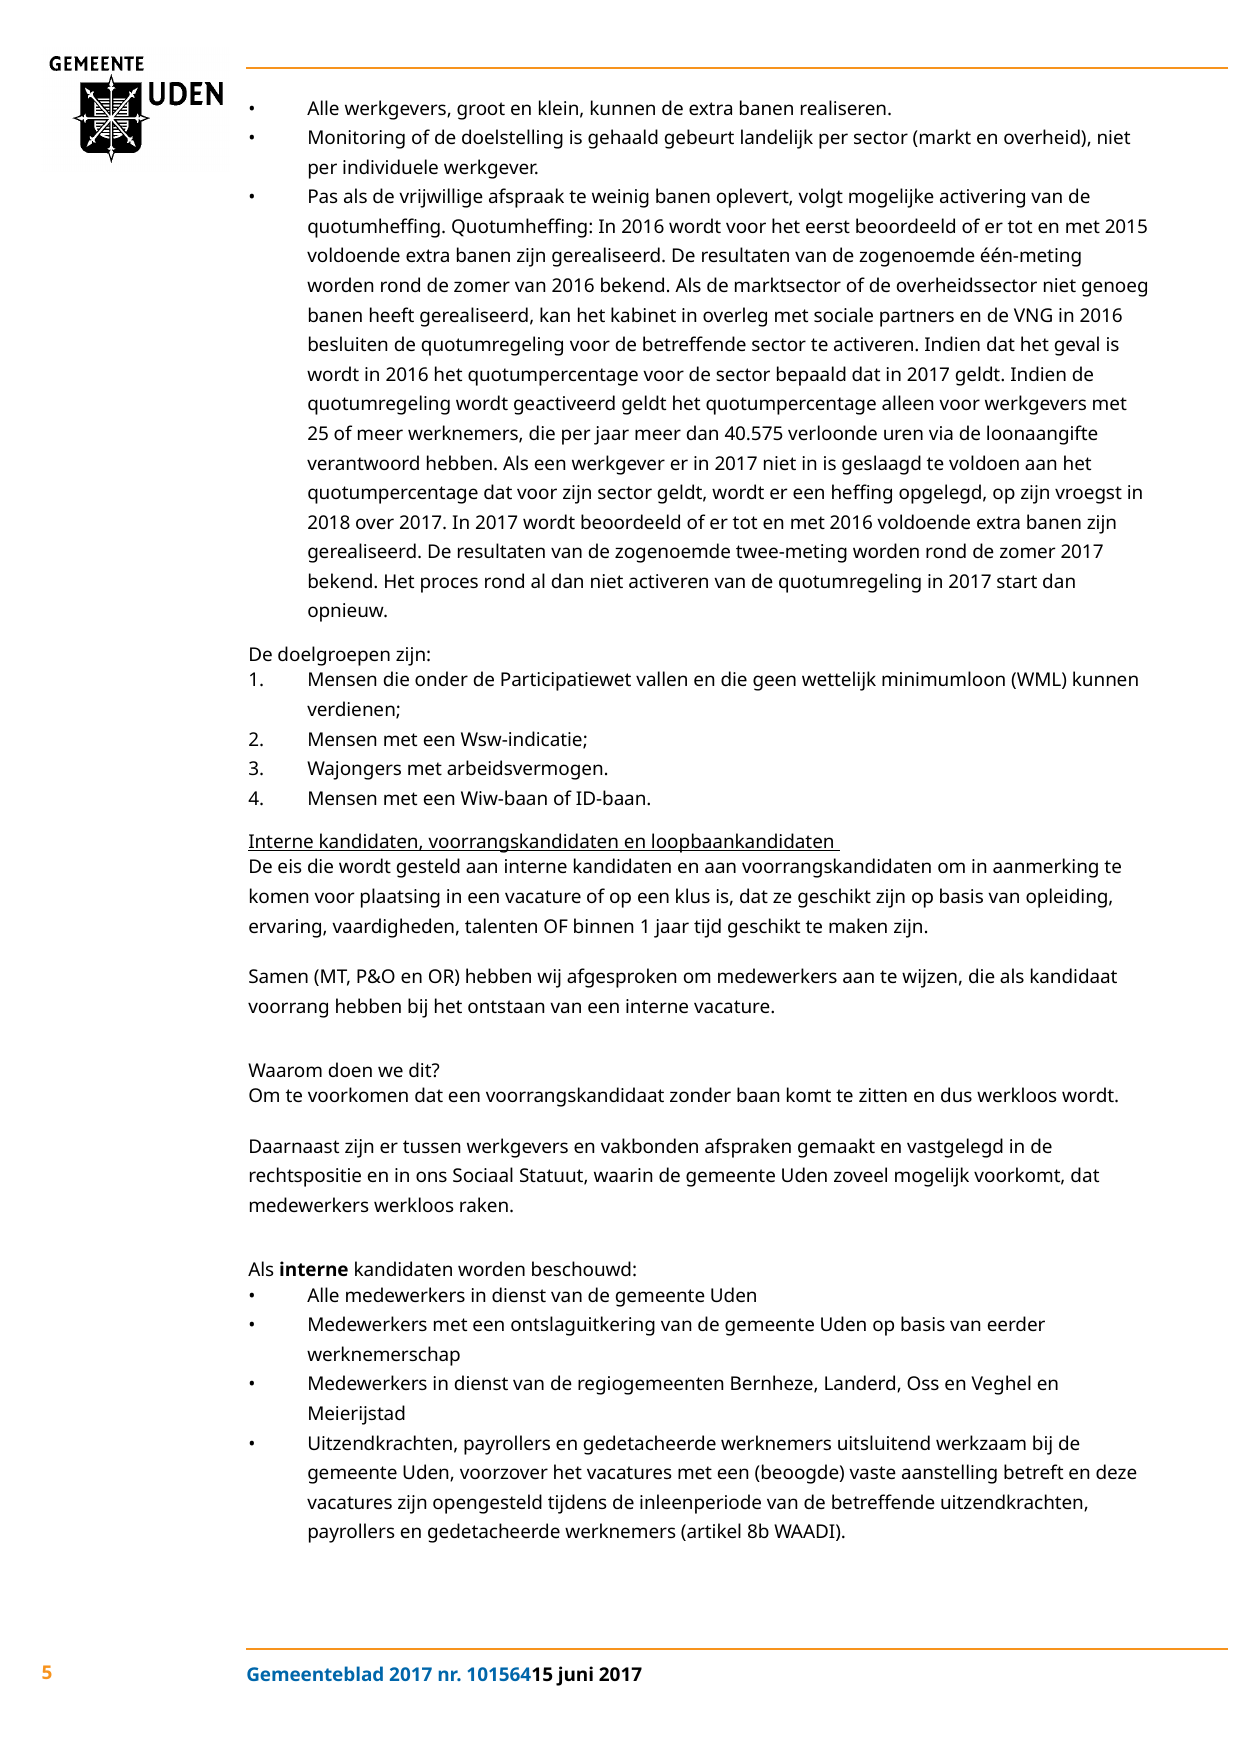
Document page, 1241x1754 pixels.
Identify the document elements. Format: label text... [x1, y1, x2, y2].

list Pas als de vrijwillige afspraak te weinig banen oplevert, volgt mogelijke activering van de quotumheffing. Quotumheffing: In 2016 wordt voor het eerst beoordeeld of er tot en met 2015 voldoende extra banen zijn gerealiseerd. De resultaten van de zogenoemde één-meting worden rond de zomer van 2016 bekend. Als de marktsector of de overheidssector niet genoeg banen heeft gerealiseerd, kan het kabinet in overleg met sociale partners en de VNG in 2016 besluiten de quotumregeling voor de betreffende sector te activeren. Indien dat het geval is wordt in 2016 het quotumpercentage voor de sector bepaald dat in 2017 geldt. Indien de quotumregeling wordt geactiveerd geldt het quotumpercentage alleen voor werkgevers met 25 of meer werknemers, die per jaar meer dan 40.575 verloonde uren via de loonaangifte verantwoord hebben. Als een werkgever er in 2017 niet in is geslaagd te voldoen aan het quotumpercentage dat voor zijn sector geldt, wordt er een heffing opgelegd, op zijn vroegst in 2018 over 2017. In 2017 wordt beoordeeld of er tot en met 2016 voldoende extra banen zijn gerealiseerd. De resultaten van de zogenoemde twee-meting worden rond de zomer 2017 bekend. Het proces rond al dan niet activeren van de quotumregeling in 2017 start dan opnieuw. [248, 183, 1152, 623]
text Om te voorkomen dat een voorrangskandidaat zonder baan komt te zitten en dus werkloos wordt. [248, 1083, 1152, 1108]
list Monitoring of de doelstelling is gehaald gebeurt landelijk per sector (markt en overheid), niet per individuele werkgever. [248, 124, 1152, 180]
text Interne kandidaten, voorrangskandidaten en loopbaankandidaten [248, 828, 1152, 854]
text Samen (MT, P&O en OR) hebben wij afgesproken om medewerkers aan te wijzen, die als kandidaat voorrang hebben bij het ontstaan van een interne vacature. [248, 963, 1152, 1019]
text De eis die wordt gesteld aan interne kandidaten en aan voorrangskandidaten om in aanmerking te komen voor plaatsing in een vacature of op een klus is, dat ze geschikt zijn op basis van opleiding, ervaring, vaardigheden, talenten OF binnen 1 jaar tijd geschikt te maken zijn. [248, 854, 1152, 939]
text De doelgroepen zijn: [248, 641, 1152, 667]
picture [41, 47, 231, 172]
list Mensen met een Wsw-indicatie; [248, 726, 1152, 751]
list Wajongers met arbeidsvermogen. [248, 755, 1152, 781]
list Mensen met een Wiw-baan of ID-baan. [248, 785, 1152, 811]
list Uitzendkrachten, payrollers en gedetacheerde werknemers uitsluitend werkzaam bij de gemeente Uden, voorzover het vacatures met een (beoogde) vaste aanstelling betreft en deze vacatures zijn opengesteld tijdens de inleenperiode van de betreffende uitzendkrachten, payrollers en gedetacheerde werknemers (artikel 8b WAADI). [248, 1430, 1152, 1544]
list Alle werkgevers, groot en klein, kunnen de extra banen realiseren. [248, 95, 1152, 121]
list Medewerkers in dienst van de regiogemeenten Bernheze, Landerd, Oss en Veghel en Meierijstad [248, 1371, 1152, 1426]
list Mensen die onder de Participatiewet vallen en die geen wettelijk minimumloon (WML) kunnen verdienen; [248, 667, 1152, 722]
list Medewerkers met een ontslaguitkering van de gemeente Uden op basis van eerder werknemerschap [248, 1311, 1152, 1367]
text Daarnaast zijn er tussen werkgevers en vakbonden afspraken gemaakt en vastgelegd in de rechtspositie en in ons Sociaal Statuut, waarin de gemeente Uden zoveel mogelijk voorkomt, dat medewerkers werkloos raken. [248, 1133, 1152, 1218]
text Als interne kandidaten worden beschouwd: [248, 1256, 1152, 1282]
text Waarom doen we dit? [248, 1057, 1152, 1083]
list Alle medewerkers in dienst van de gemeente Uden [248, 1282, 1152, 1308]
